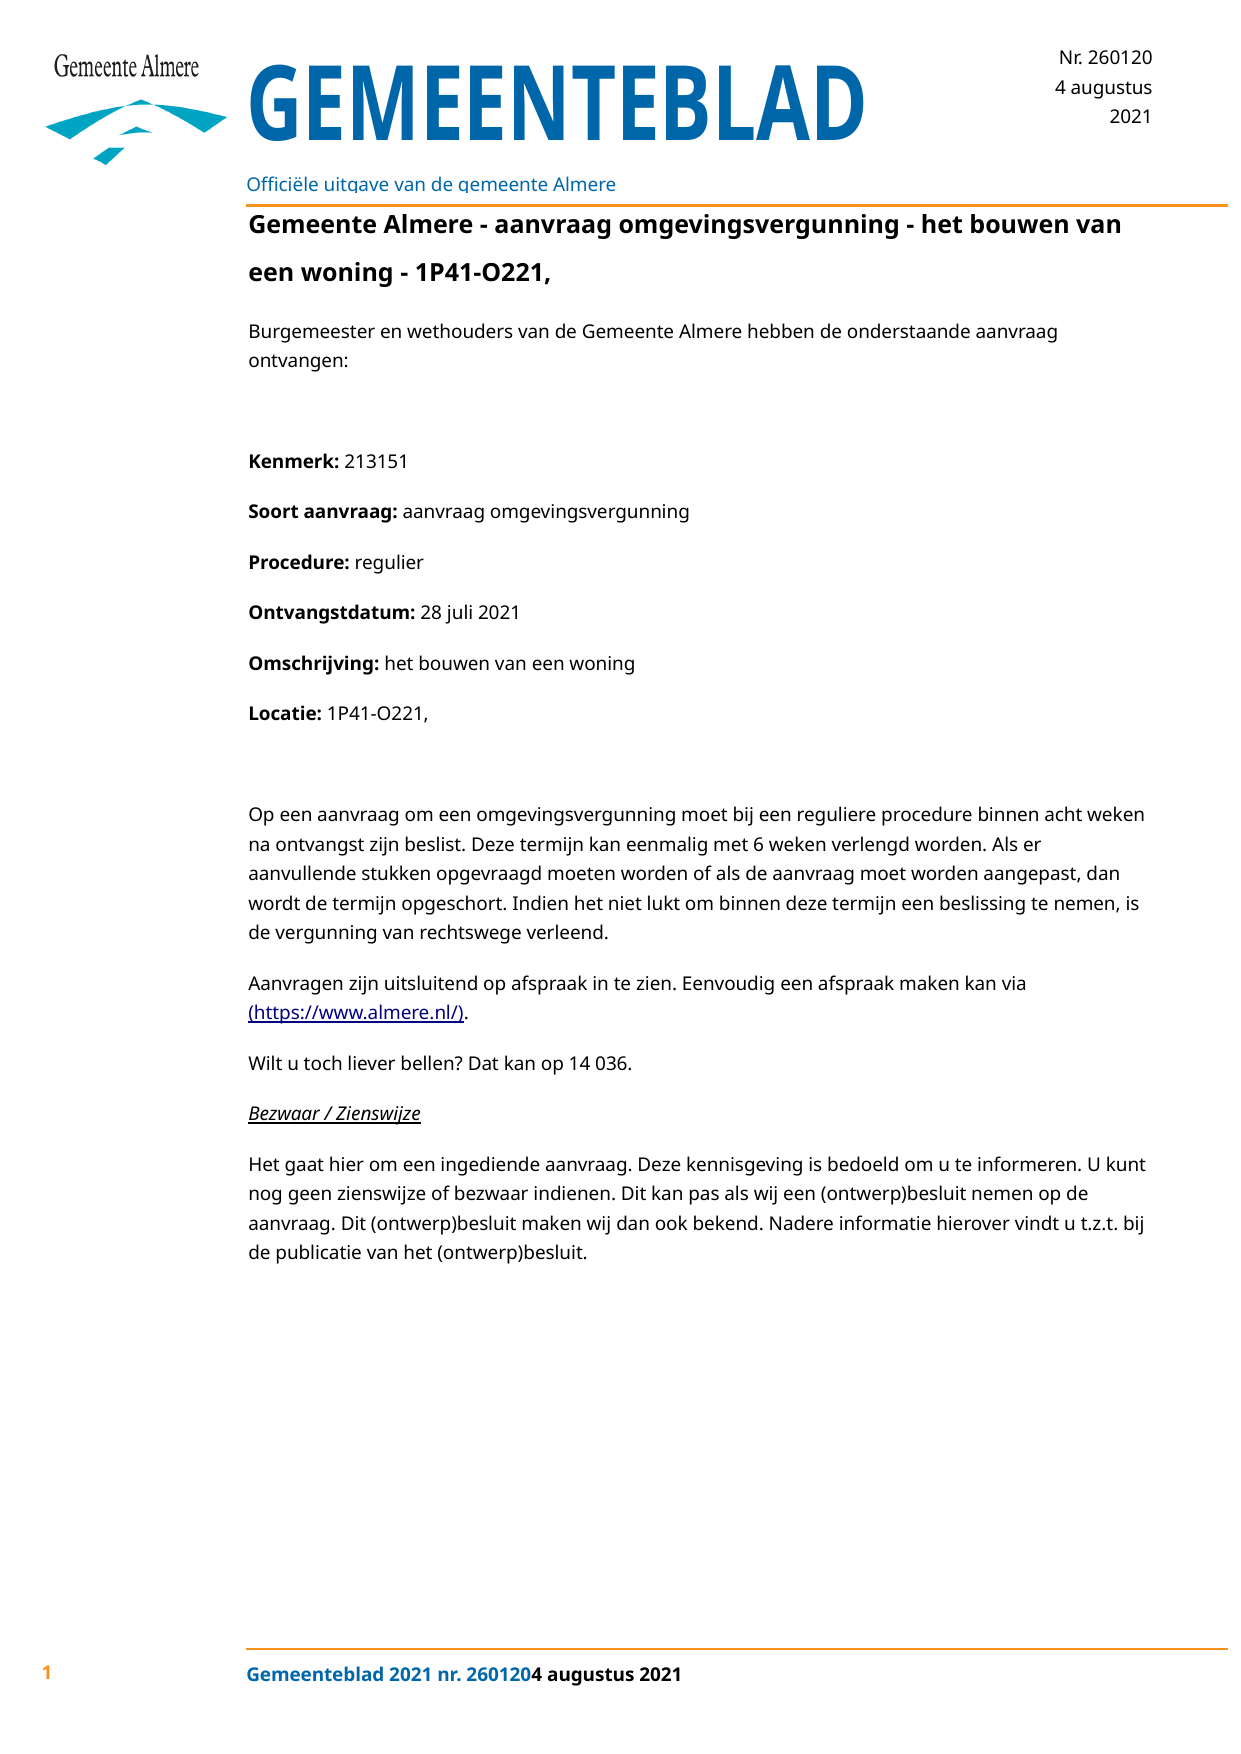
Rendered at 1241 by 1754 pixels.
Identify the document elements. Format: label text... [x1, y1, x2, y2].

text Procedure: regulier [248, 549, 1152, 575]
text Het gaat hier om een ingediende aanvraag. Deze kennisgeving is bedoeld om u te informeren. U kunt nog geen zienswijze of bezwaar indienen. Dit kan pas als wij een (ontwerp)besluit nemen op de aanvraag. Dit (ontwerp)besluit maken wij dan ook bekend. Nadere informatie hierover vindt u t.z.t. bij de publicatie van het (ontwerp)besluit. [248, 1151, 1152, 1265]
text Soort aanvraag: aanvraag omgevingsvergunning [248, 499, 1152, 524]
text Omschrijving: het bouwen van een woning [248, 650, 1152, 676]
text Kenmerk: 213151 [248, 448, 1152, 474]
text Op een aanvraag om een omgevingsvergunning moet bij een reguliere procedure binnen acht weken na ontvangst zijn beslist. Deze termijn kan eenmalig met 6 weken verlengd worden. Als er aanvullende stukken opgevraagd moeten worden of als de aanvraag moet worden aangepast, dan wordt de termijn opgeschort. Indien het niet lukt om binnen deze termijn een beslissing te nemen, is de vergunning van rechtswege verleend. [248, 801, 1152, 945]
text Ontvangstdatum: 28 juli 2021 [248, 599, 1152, 625]
text Burgemeester en wethouders van de Gemeente Almere hebben de onderstaande aanvraag ontvangen: [248, 318, 1152, 373]
text Bezwaar / Zienswijze [248, 1100, 1152, 1126]
text Aanvragen zijn uitsluitend op afspraak in te zien. Eenvoudig een afspraak maken kan via (https://www.almere.nl/). [248, 970, 1152, 1025]
picture [41, 47, 231, 172]
text Wilt u toch liever bellen? Dat kan op 14 036. [248, 1050, 1152, 1076]
text Gemeente Almere - aanvraag omgevingsvergunning - het bouwen van een woning - 1P41-O221, [248, 207, 1152, 288]
text Locatie: 1P41-O221, [248, 700, 1152, 726]
